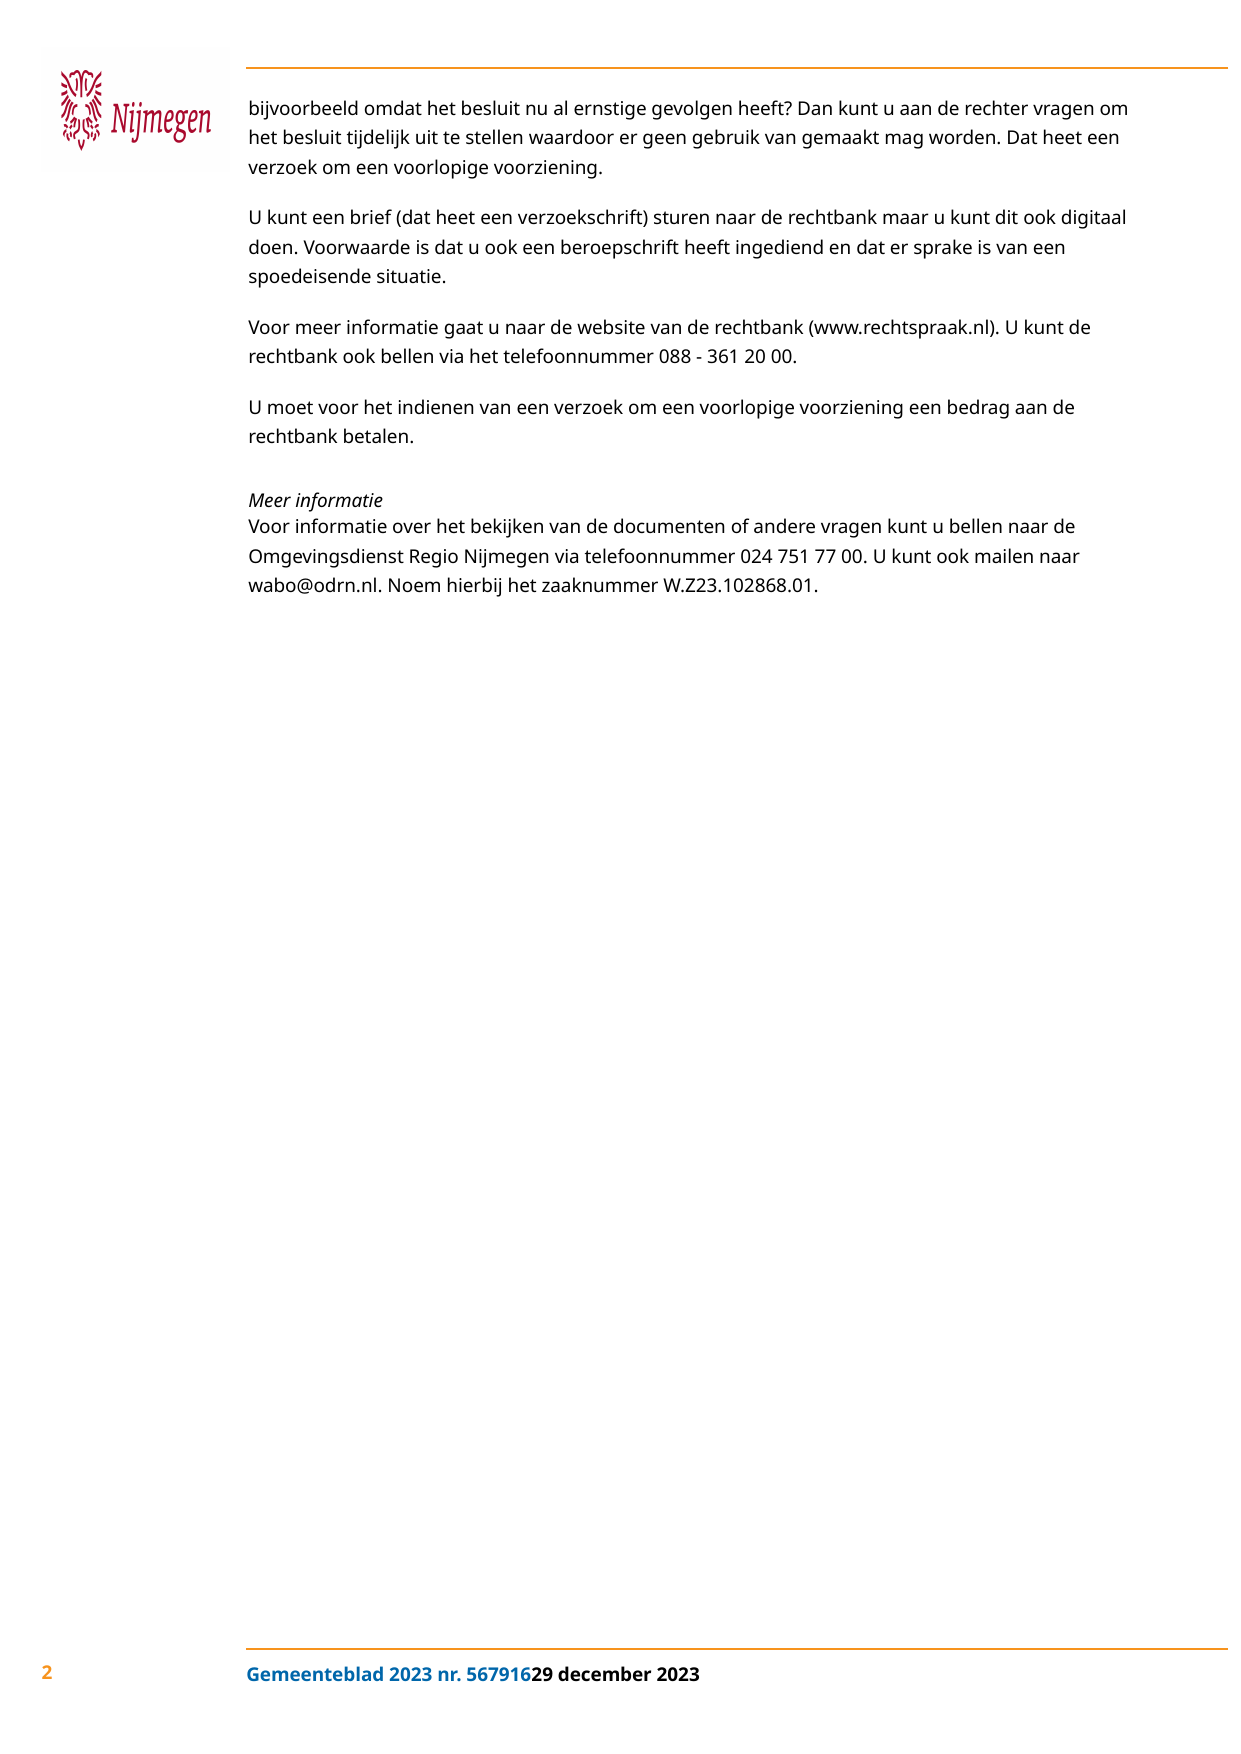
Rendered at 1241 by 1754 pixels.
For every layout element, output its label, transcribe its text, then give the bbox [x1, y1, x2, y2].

text bijvoorbeeld omdat het besluit nu al ernstige gevolgen heeft? Dan kunt u aan de rechter vragen om het besluit tijdelijk uit te stellen waardoor er geen gebruik van gemaakt mag worden. Dat heet een verzoek om een voorlopige voorziening. [248, 95, 1152, 180]
text U moet voor het indienen van een verzoek om een voorlopige voorziening een bedrag aan de rechtbank betalen. [248, 394, 1152, 449]
text Meer informatie [248, 487, 1152, 513]
text Voor meer informatie gaat u naar de website van de rechtbank (www.rechtspraak.nl). U kunt de rechtbank ook bellen via het telefoonnummer 088 - 361 20 00. [248, 314, 1152, 369]
text U kunt een brief (dat heet een verzoekschrift) sturen naar de rechtbank maar u kunt dit ook digitaal doen. Voorwaarde is dat u ook een beroepschrift heeft ingediend en dat er sprake is van een spoedeisende situatie. [248, 204, 1152, 289]
text Voor informatie over het bekijken van de documenten of andere vragen kunt u bellen naar de Omgevingsdienst Regio Nijmegen via telefoonnummer 024 751 77 00. U kunt ook mailen naar wabo@odrn.nl. Noem hierbij het zaaknummer W.Z23.102868.01. [248, 513, 1152, 598]
picture [41, 47, 231, 172]
